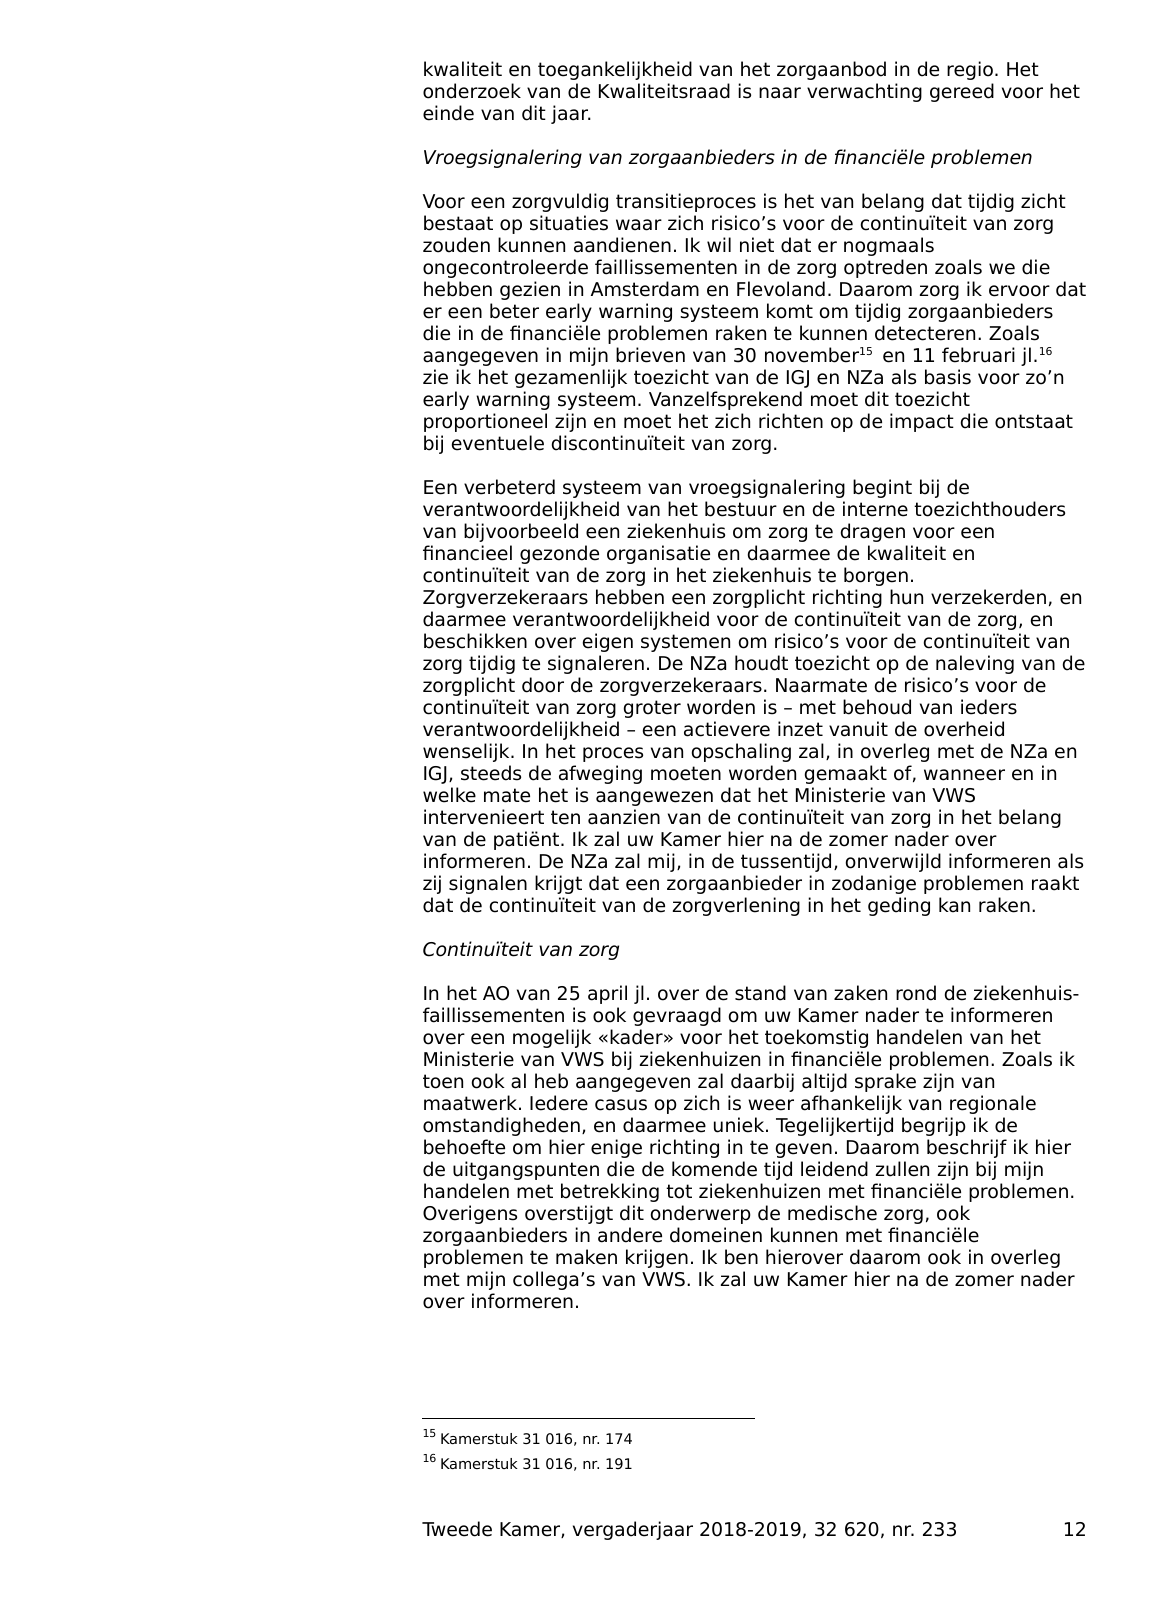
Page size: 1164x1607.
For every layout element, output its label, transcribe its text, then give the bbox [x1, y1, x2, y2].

text Kamerstuk 31 016, nr. 191 [422, 1452, 1087, 1474]
text Kamerstuk 31 016, nr. 174 [422, 1427, 1087, 1449]
text Voor een zorgvuldig transitieproces is het van belang dat tijdig zicht bestaat op situaties waar zich risico’s voor de continuïteit van zorg zouden kunnen aandienen. Ik wil niet dat er nogmaals ongecontroleerde faillissementen in de zorg optreden zoals we die hebben gezien in Amsterdam en Flevoland. Daarom zorg ik ervoor dat er een beter early warning systeem komt om tijdig zorgaanbieders die in de financiële problemen raken te kunnen detecteren. Zoals aangegeven in mijn brieven van 30 november en 11 februari jl. zie ik het gezamenlijk toezicht van de IGJ en NZa als basis voor zo’n early warning systeem. Vanzelfsprekend moet dit toezicht proportioneel zijn en moet het zich richten op de impact die ontstaat bij eventuele discontinuïteit van zorg. [422, 191, 1087, 455]
subtitle Continuïteit van zorg [422, 939, 1087, 961]
text kwaliteit en toegankelijkheid van het zorgaanbod in de regio. Het onderzoek van de Kwaliteitsraad is naar verwachting gereed voor het einde van dit jaar. [422, 59, 1087, 125]
text Een verbeterd systeem van vroegsignalering begint bij de verantwoordelijkheid van het bestuur en de interne toezichthouders van bijvoorbeeld een ziekenhuis om zorg te dragen voor een financieel gezonde organisatie en daarmee de kwaliteit en continuïteit van de zorg in het ziekenhuis te borgen. Zorgverzekeraars hebben een zorgplicht richting hun verzekerden, en daarmee verantwoordelijkheid voor de continuïteit van de zorg, en beschikken over eigen systemen om risico’s voor de continuïteit van zorg tijdig te signaleren. De NZa houdt toezicht op de naleving van de zorgplicht door de zorgverzekeraars. Naarmate de risico’s voor de continuïteit van zorg groter worden is – met behoud van ieders verantwoordelijkheid – een actievere inzet vanuit de overheid wenselijk. In het proces van opschaling zal, in overleg met de NZa en IGJ, steeds de afweging moeten worden gemaakt of, wanneer en in welke mate het is aangewezen dat het Ministerie van VWS intervenieert ten aanzien van de continuïteit van zorg in het belang van de patiënt. Ik zal uw Kamer hier na de zomer nader over informeren. De NZa zal mij, in de tussentijd, onverwijld informeren als zij signalen krijgt dat een zorgaanbieder in zodanige problemen raakt dat de continuïteit van de zorgverlening in het geding kan raken. [422, 477, 1087, 917]
subtitle Vroegsignalering van zorgaanbieders in de financiële problemen [422, 147, 1087, 169]
text In het AO van 25 april jl. over de stand van zaken rond de ziekenhuis-faillissementen is ook gevraagd om uw Kamer nader te informeren over een mogelijk «kader» voor het toekomstig handelen van het Ministerie van VWS bij ziekenhuizen in financiële problemen. Zoals ik toen ook al heb aangegeven zal daarbij altijd sprake zijn van maatwerk. Iedere casus op zich is weer afhankelijk van regionale omstandigheden, en daarmee uniek. Tegelijkertijd begrijp ik de behoefte om hier enige richting in te geven. Daarom beschrijf ik hier de uitgangspunten die de komende tijd leidend zullen zijn bij mijn handelen met betrekking tot ziekenhuizen met financiële problemen. Overigens overstijgt dit onderwerp de medische zorg, ook zorgaanbieders in andere domeinen kunnen met financiële problemen te maken krijgen. Ik ben hierover daarom ook in overleg met mijn collega’s van VWS. Ik zal uw Kamer hier na de zomer nader over informeren. [422, 983, 1087, 1313]
